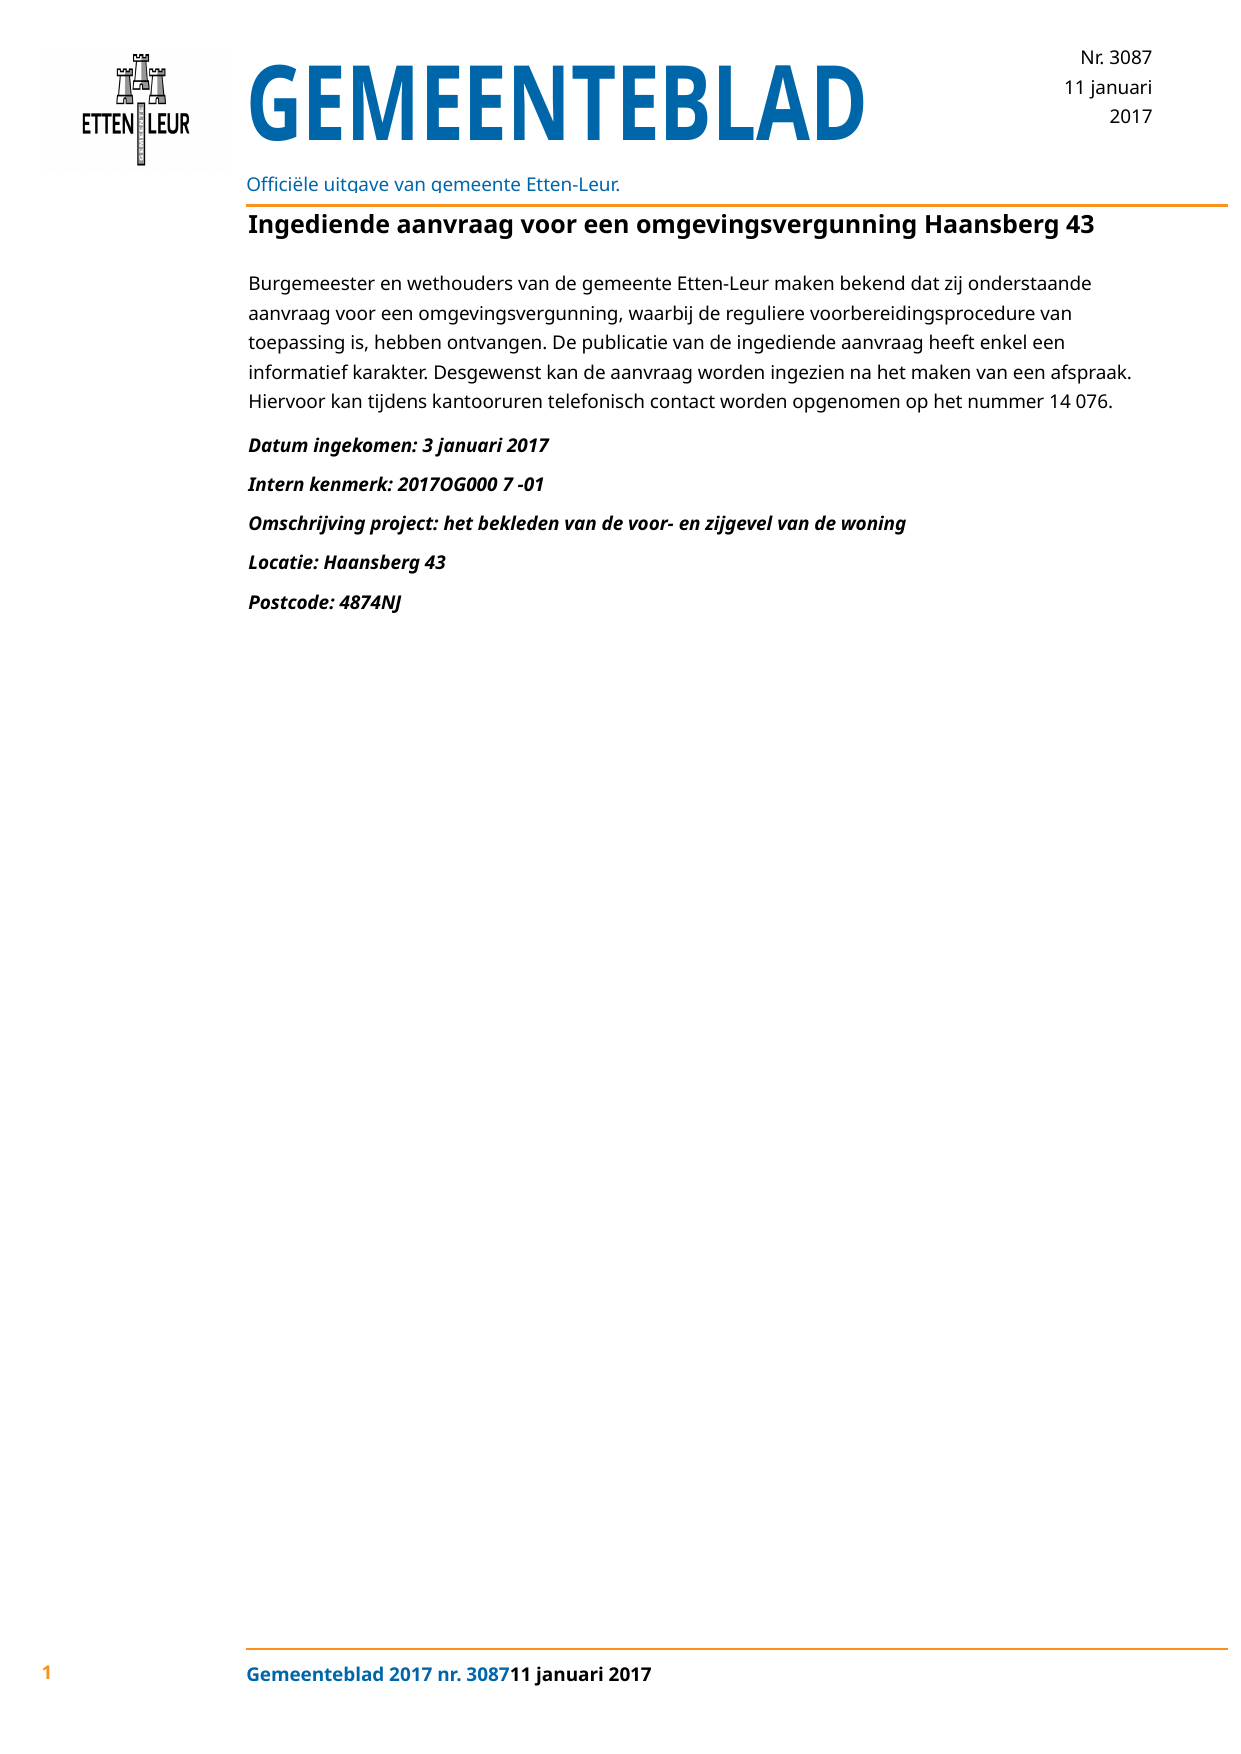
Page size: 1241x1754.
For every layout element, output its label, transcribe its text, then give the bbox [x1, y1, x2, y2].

text Locatie: Haansberg 43 [248, 549, 1152, 575]
text Postcode: 4874NJ [248, 589, 1152, 614]
text Intern kenmerk: 2017OG000 7 -01 [248, 471, 1152, 497]
text Datum ingekomen: 3 januari 2017 [248, 432, 1152, 457]
text Burgemeester en wethouders van de gemeente Etten-Leur maken bekend dat zij onderstaande aanvraag voor een omgevingsvergunning, waarbij de reguliere voorbereidingsprocedure van toepassing is, hebben ontvangen. De publicatie van de ingediende aanvraag heeft enkel een informatief karakter. Desgewenst kan de aanvraag worden ingezien na het maken van een afspraak. Hiervoor kan tijdens kantooruren telefonisch contact worden opgenomen op het nummer 14 076. [248, 270, 1152, 414]
picture [41, 47, 231, 172]
text Ingediende aanvraag voor een omgevingsvergunning Haansberg 43 [248, 207, 1152, 241]
text Omschrijving project: het bekleden van de voor- en zijgevel van de woning [248, 510, 1152, 536]
